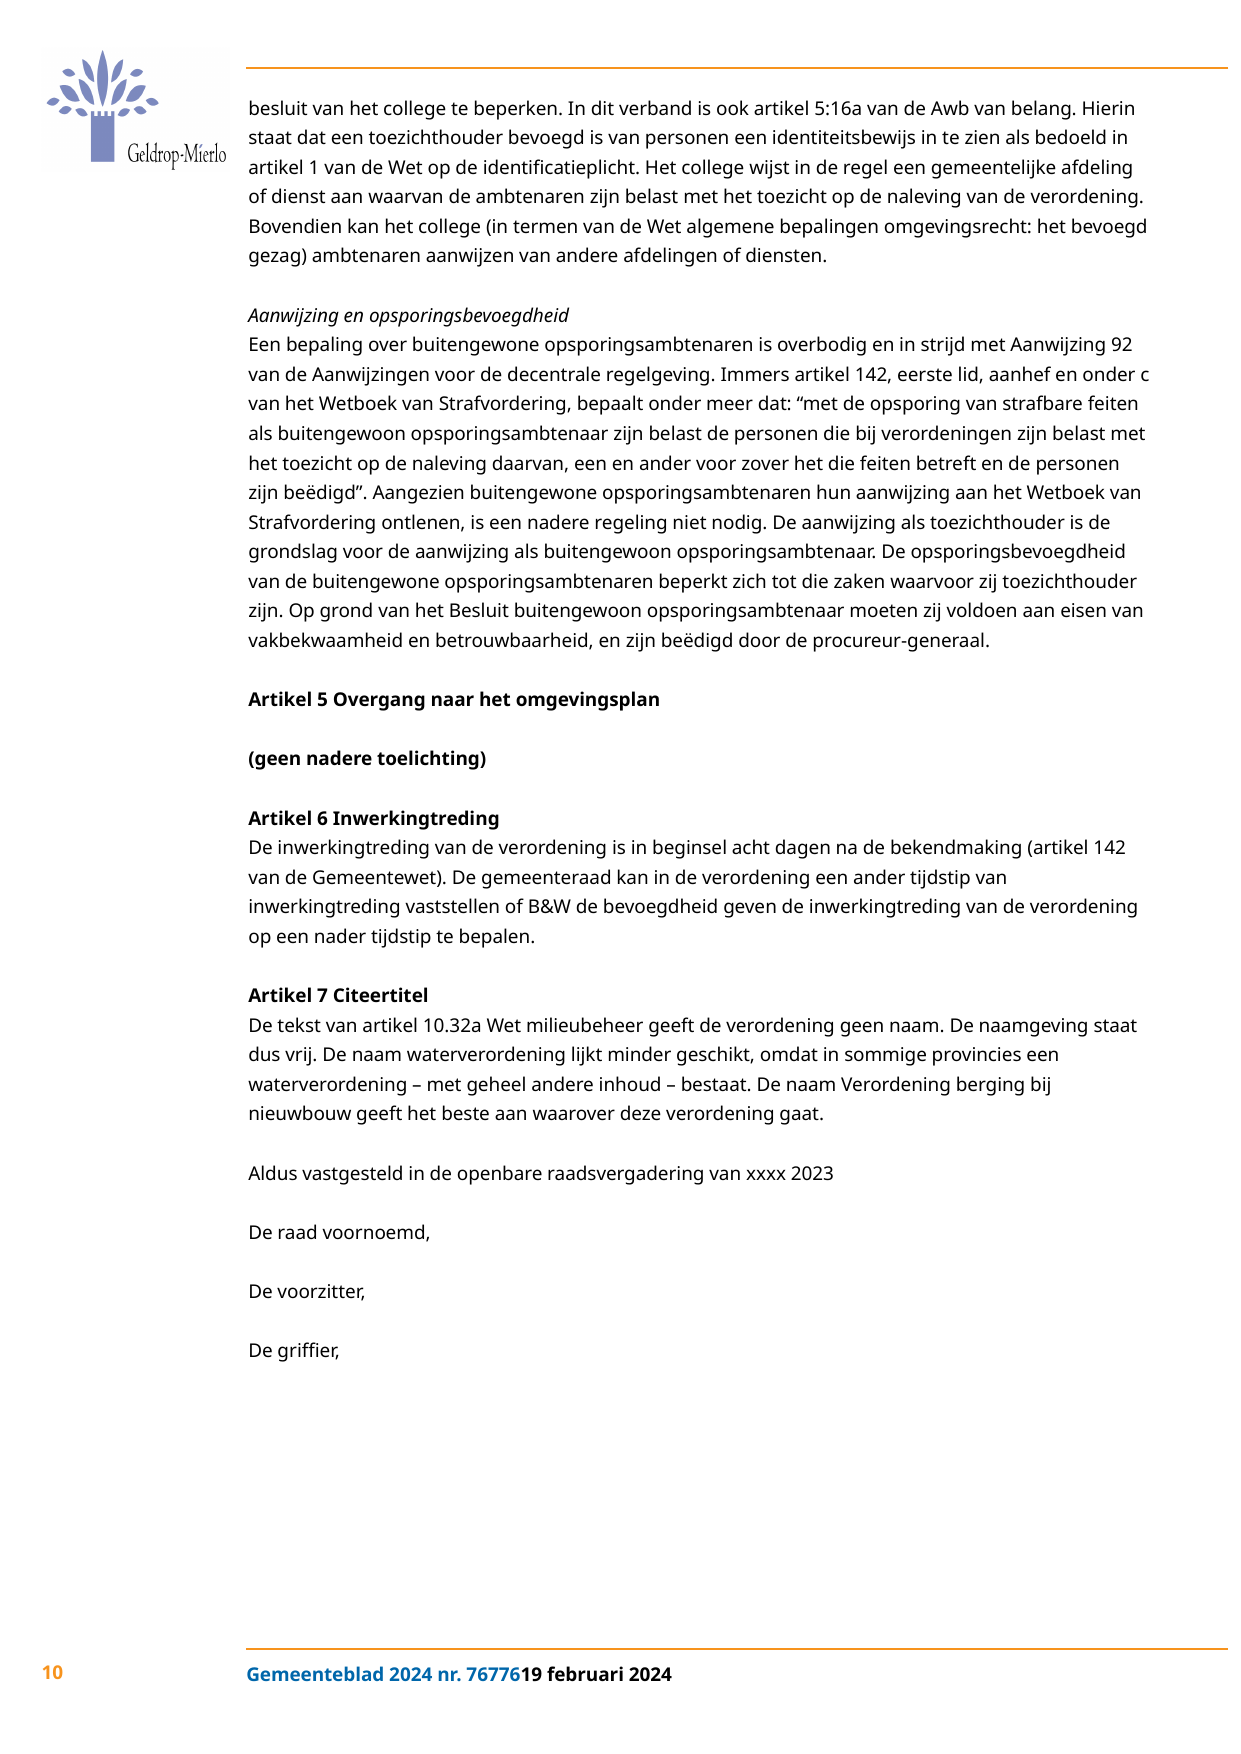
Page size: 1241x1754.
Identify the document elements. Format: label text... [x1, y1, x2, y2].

text Een bepaling over buitengewone opsporingsambtenaren is overbodig en in strijd met Aanwijzing 92 van de Aanwijzingen voor de decentrale regelgeving. Immers artikel 142, eerste lid, aanhef en onder c van het Wetboek van Strafvordering, bepaalt onder meer dat: “met de opsporing van strafbare feiten als buitengewoon opsporingsambtenaar zijn belast de personen die bij verordeningen zijn belast met het toezicht op de naleving daarvan, een en ander voor zover het die feiten betreft en de personen zijn beëdigd”. Aangezien buitengewone opsporingsambtenaren hun aanwijzing aan het Wetboek van Strafvordering ontlenen, is een nadere regeling niet nodig. De aanwijzing als toezichthouder is de grondslag voor de aanwijzing als buitengewoon opsporingsambtenaar. De opsporingsbevoegdheid van de buitengewone opsporingsambtenaren beperkt zich tot die zaken waarvoor zij toezichthouder zijn. Op grond van het Besluit buitengewoon opsporingsambtenaar moeten zij voldoen aan eisen van vakbekwaamheid en betrouwbaarheid, en zijn beëdigd door de procureur-generaal. [248, 331, 1152, 653]
text De griffier, [248, 1337, 1152, 1363]
text De voorzitter, [248, 1278, 1152, 1304]
text De raad voornoemd, [248, 1219, 1152, 1245]
text (geen nadere toelichting) [248, 746, 1152, 771]
picture [41, 47, 231, 172]
text besluit van het college te beperken. In dit verband is ook artikel 5:16a van de Awb van belang. Hierin staat dat een toezichthouder bevoegd is van personen een identiteitsbewijs in te zien als bedoeld in artikel 1 van de Wet op de identificatieplicht. Het college wijst in de regel een gemeentelijke afdeling of dienst aan waarvan de ambtenaren zijn belast met het toezicht op de naleving van de verordening. Bovendien kan het college (in termen van de Wet algemene bepalingen omgevingsrecht: het bevoegd gezag) ambtenaren aanwijzen van andere afdelingen of diensten. [248, 95, 1152, 268]
text Artikel 6 Inwerkingtreding [248, 805, 1152, 831]
text Aldus vastgesteld in de openbare raadsvergadering van xxxx 2023 [248, 1160, 1152, 1186]
text De tekst van artikel 10.32a Wet milieubeheer geeft de verordening geen naam. De naamgeving staat dus vrij. De naam waterverordening lijkt minder geschikt, omdat in sommige provincies een waterverordening – met geheel andere inhoud – bestaat. De naam Verordening berging bij nieuwbouw geeft het beste aan waarover deze verordening gaat. [248, 1012, 1152, 1126]
text Aanwijzing en opsporingsbevoegdheid [248, 302, 1152, 328]
text Artikel 5 Overgang naar het omgevingsplan [248, 686, 1152, 712]
text De inwerkingtreding van de verordening is in beginsel acht dagen na de bekendmaking (artikel 142 van de Gemeentewet). De gemeenteraad kan in de verordening een ander tijdstip van inwerkingtreding vaststellen of B&W de bevoegdheid geven de inwerkingtreding van de verordening op een nader tijdstip te bepalen. [248, 834, 1152, 949]
text Artikel 7 Citeertitel [248, 982, 1152, 1008]
